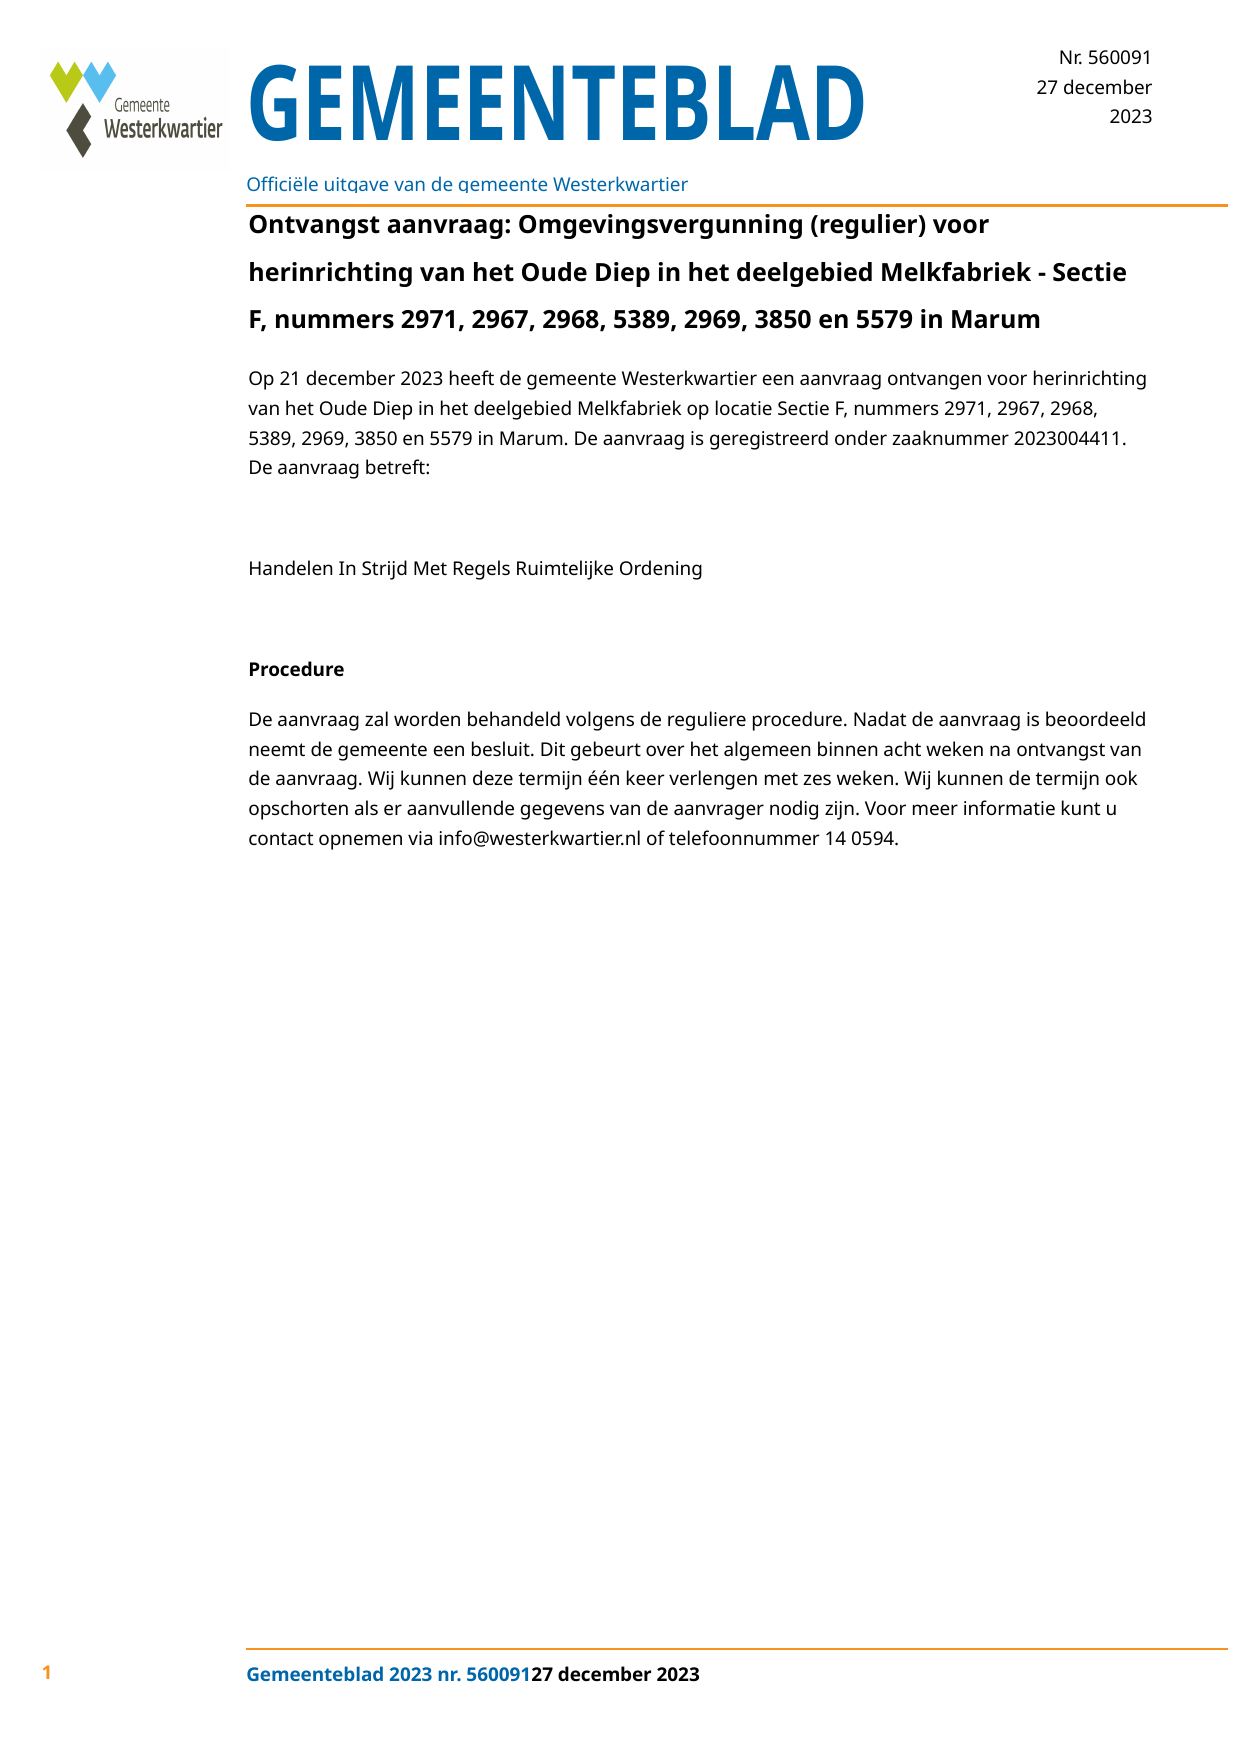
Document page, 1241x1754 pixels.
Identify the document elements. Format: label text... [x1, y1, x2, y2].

text Handelen In Strijd Met Regels Ruimtelijke Ordening [248, 555, 1152, 581]
text Ontvangst aanvraag: Omgevingsvergunning (regulier) voor herinrichting van het Oude Diep in het deelgebied Melkfabriek - Sectie F, nummers 2971, 2967, 2968, 5389, 2969, 3850 en 5579 in Marum [248, 207, 1152, 336]
text De aanvraag zal worden behandeld volgens de reguliere procedure. Nadat de aanvraag is beoordeeld neemt de gemeente een besluit. Dit gebeurt over het algemeen binnen acht weken na ontvangst van de aanvraag. Wij kunnen deze termijn één keer verlengen met zes weken. Wij kunnen de termijn ook opschorten als er aanvullende gegevens van de aanvrager nodig zijn. Voor meer informatie kunt u contact opnemen via info@westerkwartier.nl of telefoonnummer 14 0594. [248, 706, 1152, 850]
picture [41, 47, 231, 172]
text Op 21 december 2023 heeft de gemeente Westerkwartier een aanvraag ontvangen voor herinrichting van het Oude Diep in het deelgebied Melkfabriek op locatie Sectie F, nummers 2971, 2967, 2968, 5389, 2969, 3850 en 5579 in Marum. De aanvraag is geregistreerd onder zaaknummer 2023004411. De aanvraag betreft: [248, 366, 1152, 480]
text Procedure [248, 656, 1152, 682]
